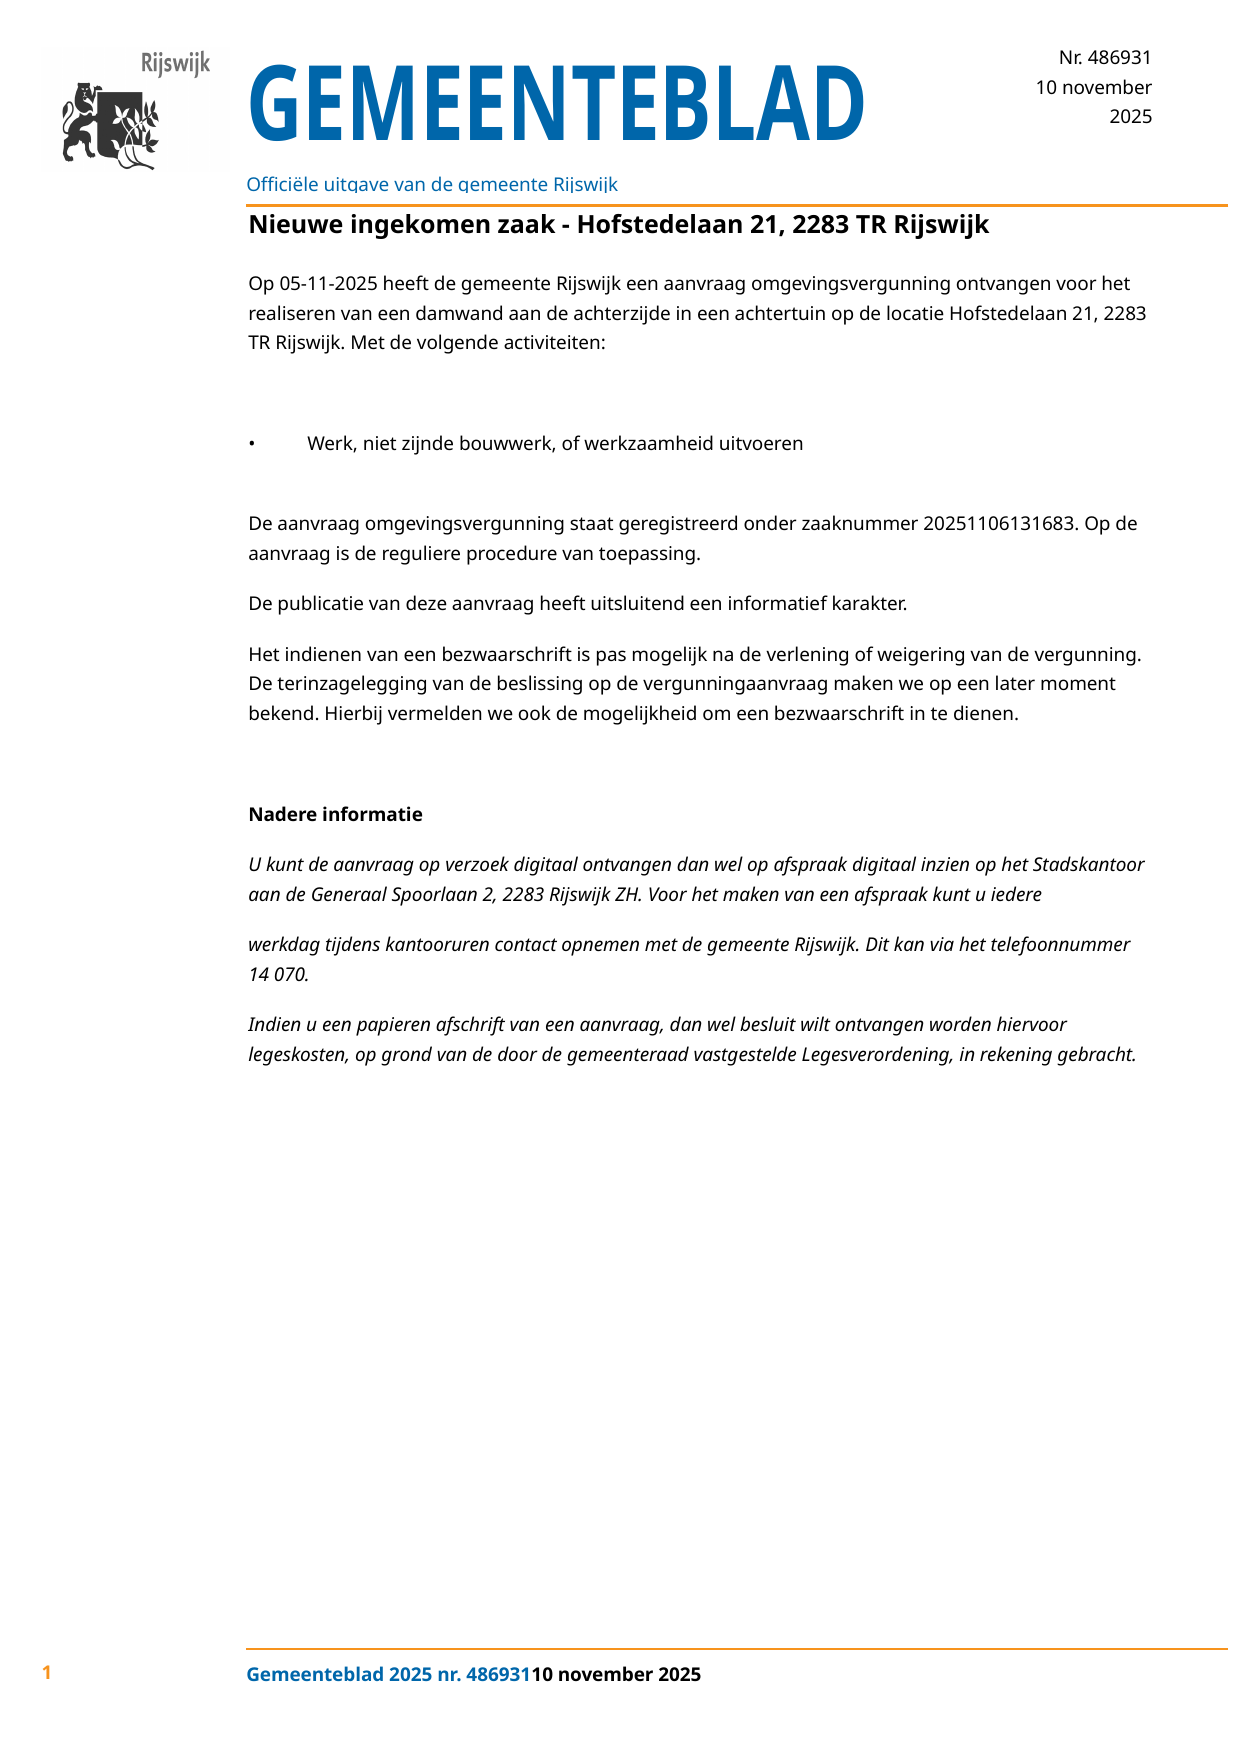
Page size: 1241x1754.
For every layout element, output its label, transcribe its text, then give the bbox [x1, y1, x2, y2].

text De publicatie van deze aanvraag heeft uitsluitend een informatief karakter. [248, 590, 1152, 616]
text Nadere informatie [248, 801, 1152, 826]
text Op 05-11-2025 heeft de gemeente Rijswijk een aanvraag omgevingsvergunning ontvangen voor het realiseren van een damwand aan de achterzijde in een achtertuin op de locatie Hofstedelaan 21, 2283 TR Rijswijk. Met de volgende activiteiten: [248, 270, 1152, 355]
text werkdag tijdens kantooruren contact opnemen met de gemeente Rijswijk. Dit kan via het telefoonnummer 14 070. [248, 931, 1152, 986]
text U kunt de aanvraag op verzoek digitaal ontvangen dan wel op afspraak digitaal inzien op het Stadskantoor aan de Generaal Spoorlaan 2, 2283 Rijswijk ZH. Voor het maken van een afspraak kunt u iedere [248, 851, 1152, 906]
list Werk, niet zijnde bouwwerk, of werkzaamheid uitvoeren [248, 430, 1152, 456]
text Nieuwe ingekomen zaak - Hofstedelaan 21, 2283 TR Rijswijk [248, 207, 1152, 241]
text De aanvraag omgevingsvergunning staat geregistreerd onder zaaknummer 20251106131683. Op de aanvraag is de reguliere procedure van toepassing. [248, 510, 1152, 566]
text Het indienen van een bezwaarschrift is pas mogelijk na de verlening of weigering van de vergunning. De terinzagelegging van de beslissing op de vergunningaanvraag maken we op een later moment bekend. Hierbij vermelden we ook de mogelijkheid om een bezwaarschrift in te dienen. [248, 641, 1152, 726]
text Indien u een papieren afschrift van een aanvraag, dan wel besluit wilt ontvangen worden hiervoor legeskosten, op grond van de door de gemeenteraad vastgestelde Legesverordening, in rekening gebracht. [248, 1011, 1152, 1066]
picture [41, 47, 231, 172]
